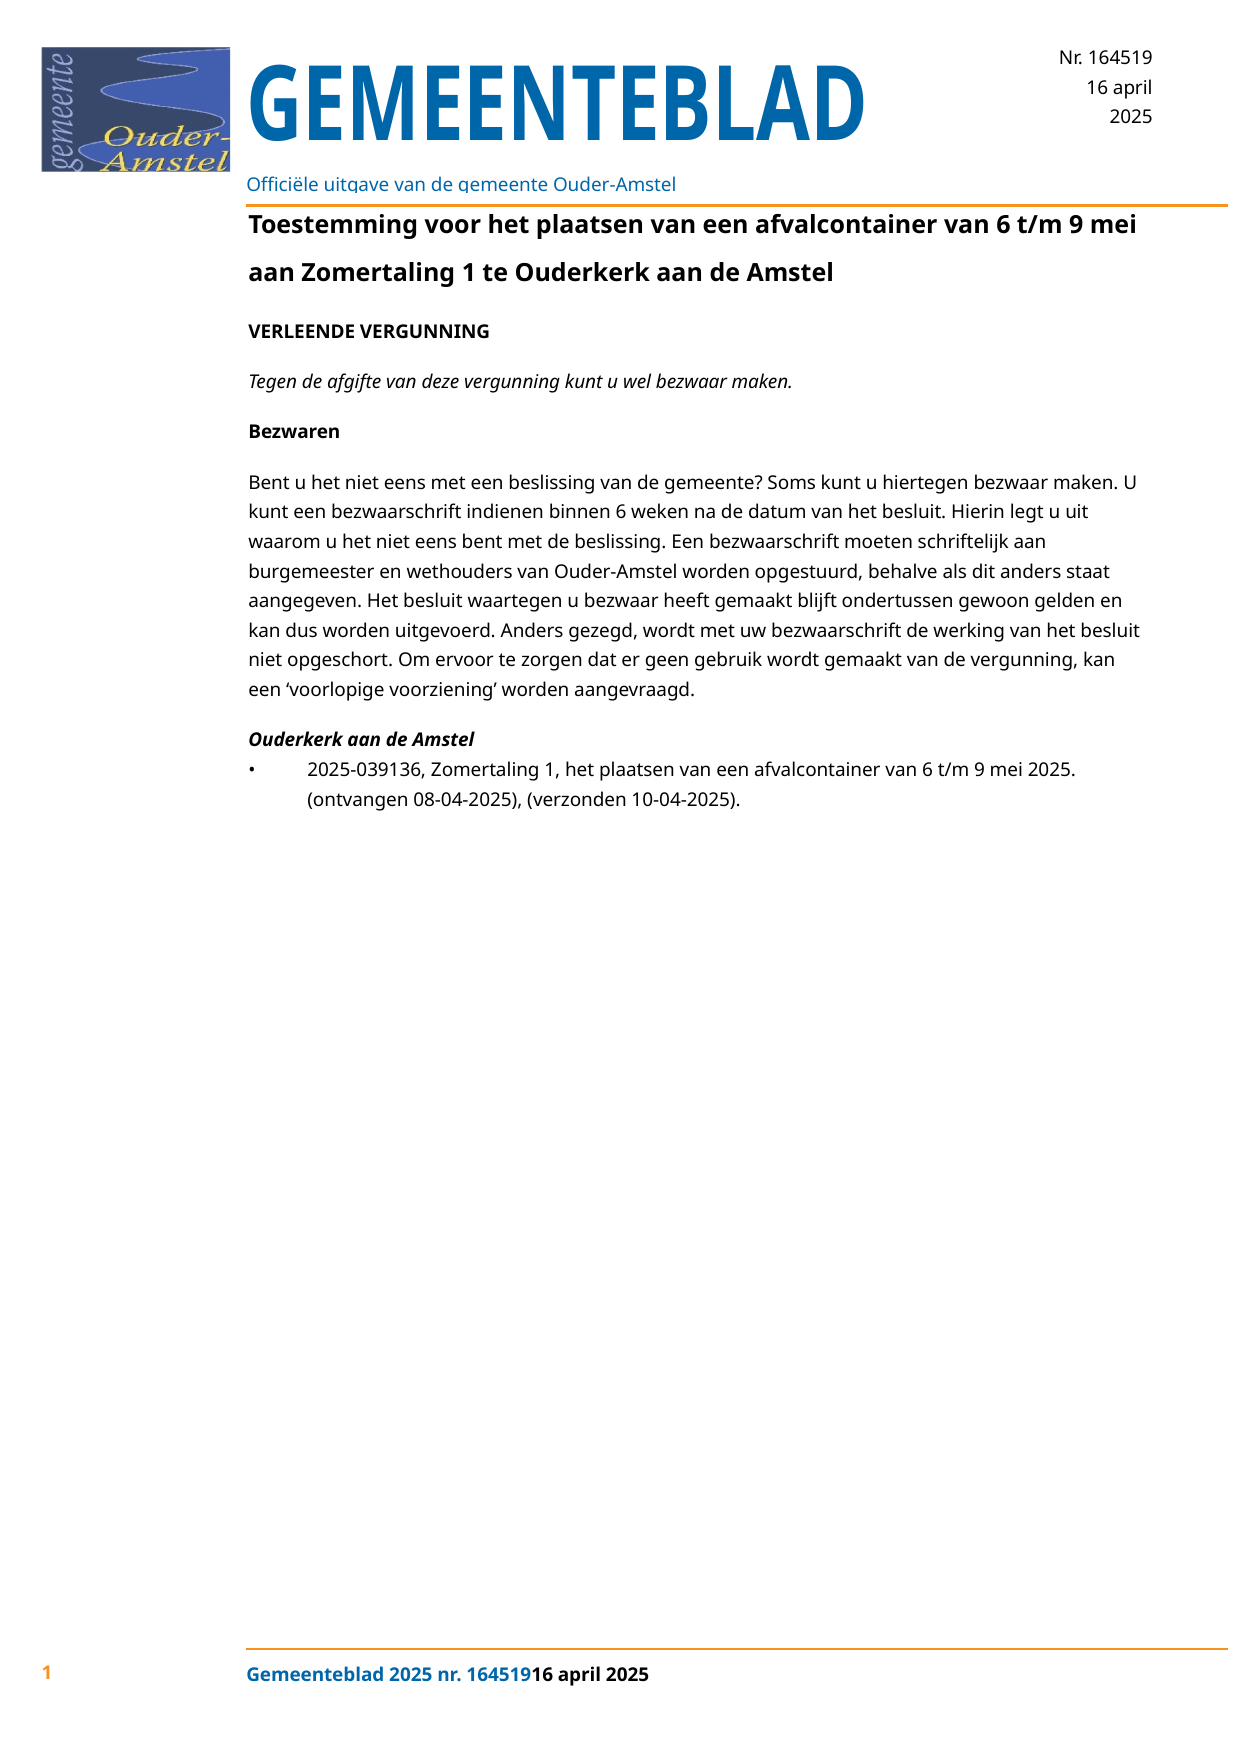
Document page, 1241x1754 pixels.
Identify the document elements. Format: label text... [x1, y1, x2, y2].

text Toestemming voor het plaatsen van een afvalcontainer van 6 t/m 9 mei aan Zomertaling 1 te Ouderkerk aan de Amstel [248, 207, 1152, 288]
picture [41, 47, 231, 172]
list 2025-039136, Zomertaling 1, het plaatsen van een afvalcontainer van 6 t/m 9 mei 2025. (ontvangen 08-04-2025), (verzonden 10-04-2025). [248, 756, 1152, 812]
text VERLEENDE VERGUNNING [248, 318, 1152, 344]
text Bent u het niet eens met een beslissing van de gemeente? Soms kunt u hiertegen bezwaar maken. U kunt een bezwaarschrift indienen binnen 6 weken na de datum van het besluit. Hierin legt u uit waarom u het niet eens bent met de beslissing. Een bezwaarschrift moeten schriftelijk aan burgemeester en wethouders van Ouder-Amstel worden opgestuurd, behalve als dit anders staat aangegeven. Het besluit waartegen u bezwaar heeft gemaakt blijft ondertussen gewoon gelden en kan dus worden uitgevoerd. Anders gezegd, wordt met uw bezwaarschrift de werking van het besluit niet opgeschort. Om ervoor te zorgen dat er geen gebruik wordt gemaakt van de vergunning, kan een ‘voorlopige voorziening’ worden aangevraagd. [248, 469, 1152, 702]
text Ouderkerk aan de Amstel [248, 727, 1152, 752]
text Tegen de afgifte van deze vergunning kunt u wel bezwaar maken. [248, 368, 1152, 394]
text Bezwaren [248, 419, 1152, 444]
